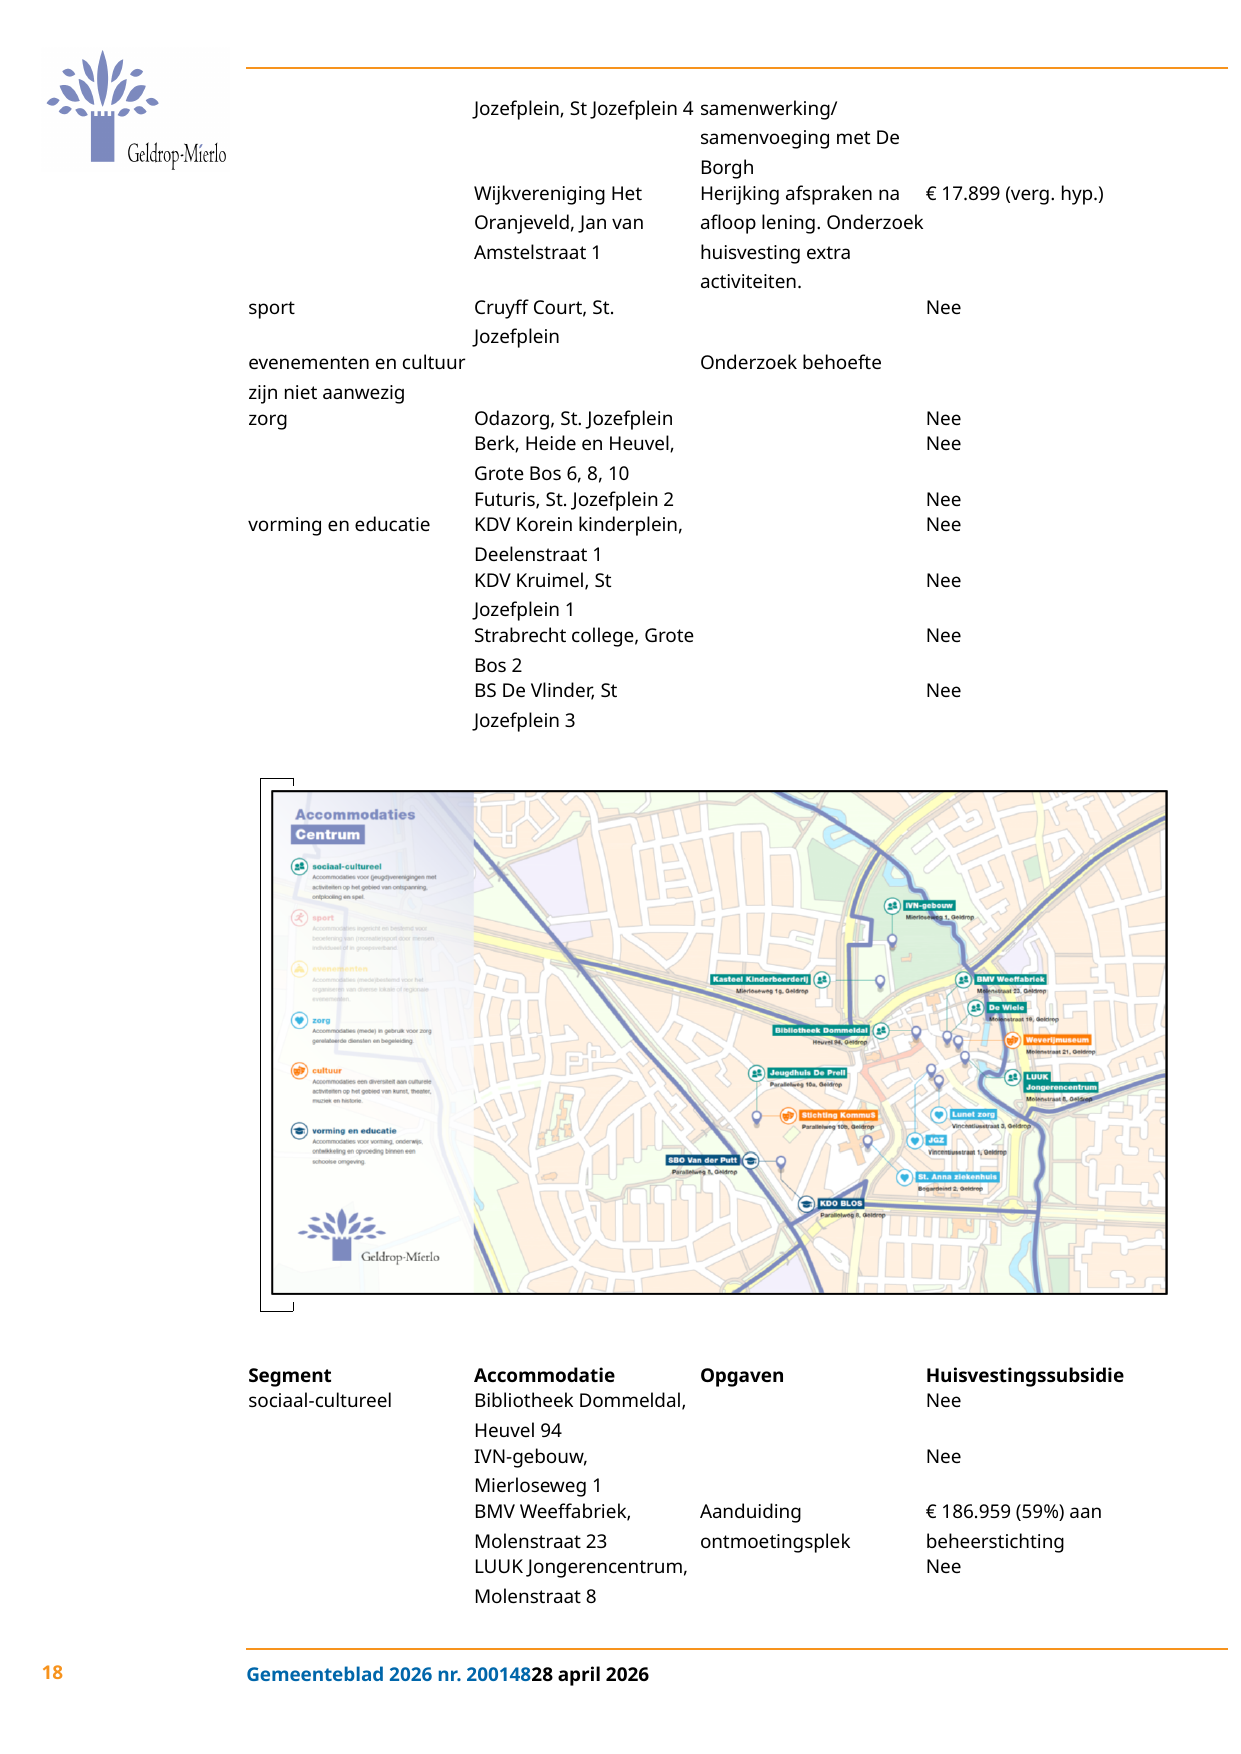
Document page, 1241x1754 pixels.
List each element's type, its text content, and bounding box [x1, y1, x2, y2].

table_cell zorg [248, 405, 474, 431]
table_cell Nee [926, 294, 1152, 349]
table_cell LUUK Jongerencentrum, Molenstraat 8 [474, 1554, 700, 1609]
table_cell [248, 95, 474, 180]
table_header Opgaven [700, 1362, 926, 1388]
table_cell [700, 1443, 926, 1498]
table_cell € 17.899 (verg. hyp.) [926, 180, 1152, 294]
table_cell [700, 678, 926, 733]
table_cell KDV Kruimel, St Jozefplein 1 [474, 567, 700, 622]
table_cell Nee [926, 1388, 1152, 1443]
table_cell [248, 1498, 474, 1553]
table_cell Berk, Heide en Heuvel, Grote Bos 6, 8, 10 [474, 431, 700, 486]
table_cell Nee [926, 567, 1152, 622]
table_cell Herijking afspraken na afloop lening. Onderzoek huisvesting extra activiteiten. [700, 180, 926, 294]
table_header Huisvestingssubsidie [926, 1362, 1152, 1388]
table_cell sport [248, 294, 474, 349]
table_cell Nee [926, 1443, 1152, 1498]
table_cell IVN-gebouw, Mierloseweg 1 [474, 1443, 700, 1498]
table_cell [700, 512, 926, 567]
table_cell sociaal-cultureel [248, 1388, 474, 1443]
table_cell [248, 567, 474, 622]
table_cell [700, 1388, 926, 1443]
table_cell [248, 622, 474, 677]
picture [41, 47, 231, 172]
table_cell [700, 294, 926, 349]
table_cell Nee [926, 678, 1152, 733]
table_header Accommodatie [474, 1362, 700, 1388]
table_cell [700, 486, 926, 512]
table_cell Nee [926, 486, 1152, 512]
table_cell [474, 350, 700, 405]
table_cell [248, 431, 474, 486]
table_cell [248, 180, 474, 294]
table_cell Cruyff Court, St. Jozefplein [474, 294, 700, 349]
table_cell [700, 567, 926, 622]
table_cell BS De Vlinder, St Jozefplein 3 [474, 678, 700, 733]
table_cell Aanduiding ontmoetingsplek [700, 1498, 926, 1553]
table_cell Nee [926, 405, 1152, 431]
table_cell Nee [926, 1554, 1152, 1609]
table_cell [700, 405, 926, 431]
table_cell Nee [926, 512, 1152, 567]
table_cell Strabrecht college, Grote Bos 2 [474, 622, 700, 677]
table_header Segment [248, 1362, 474, 1388]
table_cell [248, 1554, 474, 1609]
picture [268, 786, 1173, 1302]
table_cell Onderzoek behoefte [700, 350, 926, 405]
table_cell evenementen en cultuur zijn niet aanwezig [248, 350, 474, 405]
table_cell [700, 622, 926, 677]
table_cell [248, 486, 474, 512]
table_cell [700, 431, 926, 486]
table_cell samenwerking/ samenvoeging met De Borgh [700, 95, 926, 180]
table_cell [248, 1443, 474, 1498]
table_cell BMV Weeffabriek, Molenstraat 23 [474, 1498, 700, 1553]
table_cell [248, 678, 474, 733]
table_cell Jozefplein, St Jozefplein 4 [474, 95, 700, 180]
table_cell [700, 1554, 926, 1609]
table_cell Wijkvereniging Het Oranjeveld, Jan van Amstelstraat 1 [474, 180, 700, 294]
table_cell Nee [926, 622, 1152, 677]
table_cell KDV Korein kinderplein, Deelenstraat 1 [474, 512, 700, 567]
table_cell Futuris, St. Jozefplein 2 [474, 486, 700, 512]
table_cell [926, 350, 1152, 405]
table_cell vorming en educatie [248, 512, 474, 567]
table_cell € 186.959 (59%) aan beheerstichting [926, 1498, 1152, 1553]
table_cell Nee [926, 431, 1152, 486]
table_cell Odazorg, St. Jozefplein [474, 405, 700, 431]
table_cell [926, 95, 1152, 180]
table_cell Bibliotheek Dommeldal, Heuvel 94 [474, 1388, 700, 1443]
